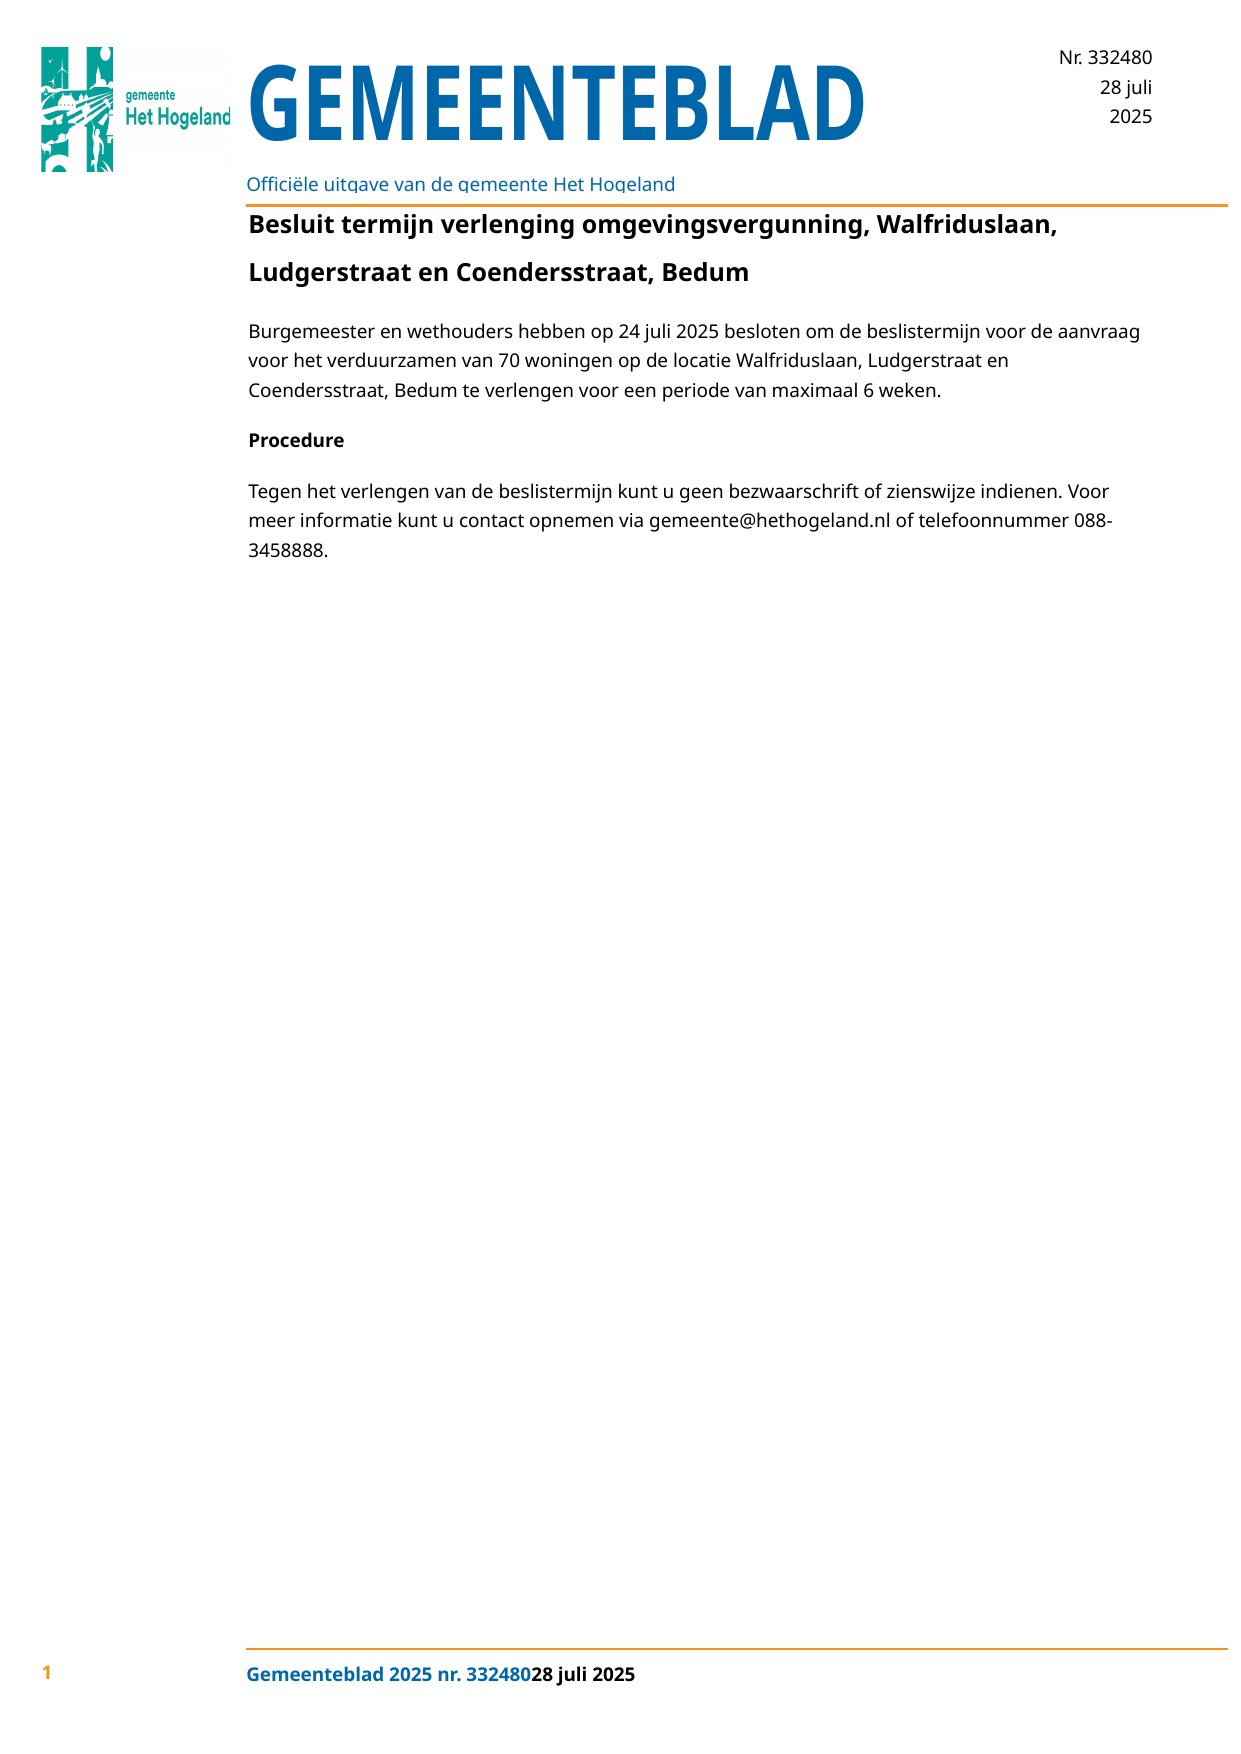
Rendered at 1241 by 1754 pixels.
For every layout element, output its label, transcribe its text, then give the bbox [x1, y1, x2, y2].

text Procedure [248, 427, 1152, 453]
text Tegen het verlengen van de beslistermijn kunt u geen bezwaarschrift of zienswijze indienen. Voor meer informatie kunt u contact opnemen via gemeente@hethogeland.nl of telefoonnummer 088-3458888. [248, 478, 1152, 563]
text Besluit termijn verlenging omgevingsvergunning, Walfriduslaan, Ludgerstraat en Coendersstraat, Bedum [248, 207, 1152, 288]
picture [41, 47, 231, 172]
text Burgemeester en wethouders hebben op 24 juli 2025 besloten om de beslistermijn voor de aanvraag voor het verduurzamen van 70 woningen op de locatie Walfriduslaan, Ludgerstraat en Coendersstraat, Bedum te verlengen voor een periode van maximaal 6 weken. [248, 318, 1152, 403]
